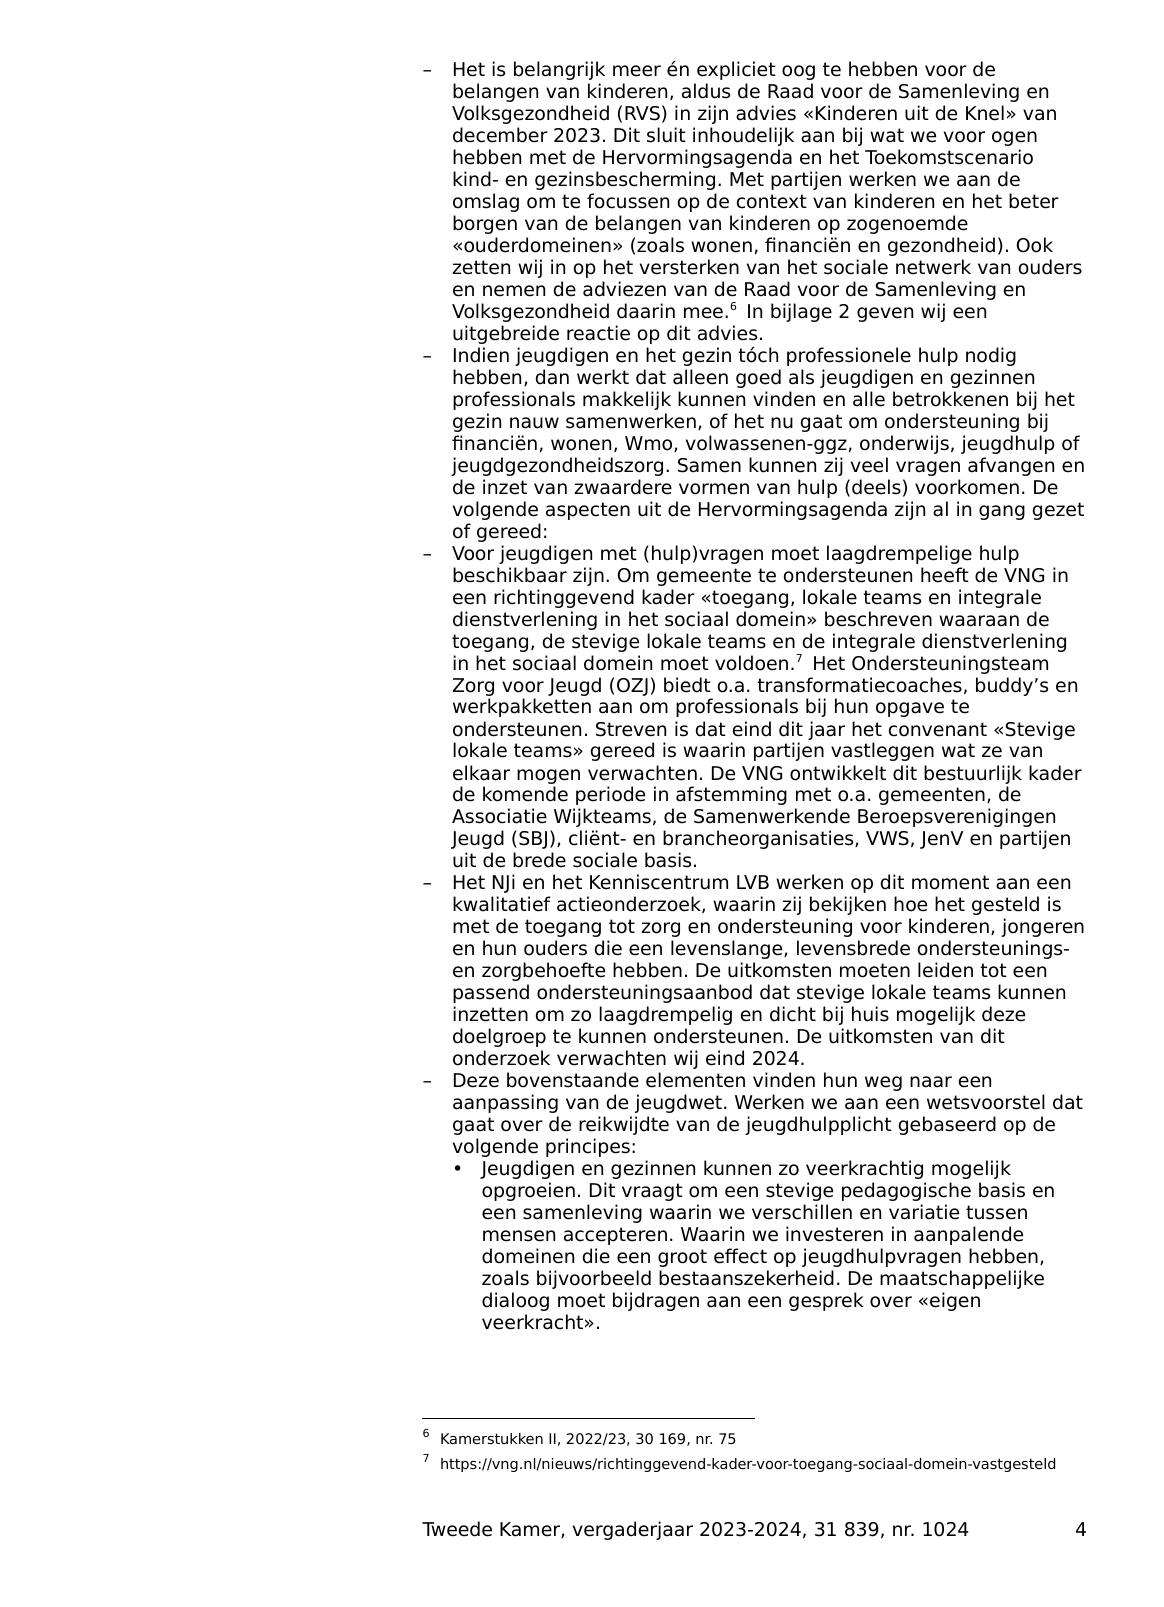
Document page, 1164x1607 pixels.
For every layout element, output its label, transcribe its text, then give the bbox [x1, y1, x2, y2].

text – Voor jeugdigen met (hulp)vragen moet laagdrempelige hulp beschikbaar zijn. Om gemeente te ondersteunen heeft de VNG in een richtinggevend kader «toegang, lokale teams en integrale dienstverlening in het sociaal domein» beschreven waaraan de toegang, de stevige lokale teams en de integrale dienstverlening in het sociaal domein moet voldoen. Het Ondersteuningsteam Zorg voor Jeugd (OZJ) biedt o.a. transformatiecoaches, buddy’s en werkpakketten aan om professionals bij hun opgave te ondersteunen. Streven is dat eind dit jaar het convenant «Stevige lokale teams» gereed is waarin partijen vastleggen wat ze van elkaar mogen verwachten. De VNG ontwikkelt dit bestuurlijk kader de komende periode in afstemming met o.a. gemeenten, de Associatie Wijkteams, de Samenwerkende Beroepsverenigingen Jeugd (SBJ), cliënt- en brancheorganisaties, VWS, JenV en partijen uit de brede sociale basis. [422, 543, 1087, 872]
text https://vng.nl/nieuws/richtinggevend-kader-voor-toegang-sociaal-domein-vastgesteld [422, 1452, 1087, 1474]
text – Het NJi en het Kenniscentrum LVB werken op dit moment aan een kwalitatief actieonderzoek, waarin zij bekijken hoe het gesteld is met de toegang tot zorg en ondersteuning voor kinderen, jongeren en hun ouders die een levenslange, levensbrede ondersteunings- en zorgbehoefte hebben. De uitkomsten moeten leiden tot een passend ondersteuningsaanbod dat stevige lokale teams kunnen inzetten om zo laagdrempelig en dicht bij huis mogelijk deze doelgroep te kunnen ondersteunen. De uitkomsten van dit onderzoek verwachten wij eind 2024. [422, 872, 1087, 1070]
text – Deze bovenstaande elementen vinden hun weg naar een aanpassing van de jeugdwet. Werken we aan een wetsvoorstel dat gaat over de reikwijdte van de jeugdhulpplicht gebaseerd op de volgende principes: [422, 1070, 1087, 1158]
text Kamerstukken II, 2022/23, 30 169, nr. 75 [422, 1427, 1087, 1449]
text • Jeugdigen en gezinnen kunnen zo veerkrachtig mogelijk opgroeien. Dit vraagt om een stevige pedagogische basis en een samenleving waarin we verschillen en variatie tussen mensen accepteren. Waarin we investeren in aanpalende domeinen die een groot effect op jeugdhulpvragen hebben, zoals bijvoorbeeld bestaanszekerheid. De maatschappelijke dialoog moet bijdragen aan een gesprek over «eigen veerkracht». [452, 1158, 1087, 1334]
text – Het is belangrijk meer én expliciet oog te hebben voor de belangen van kinderen, aldus de Raad voor de Samenleving en Volksgezondheid (RVS) in zijn advies «Kinderen uit de Knel» van december 2023. Dit sluit inhoudelijk aan bij wat we voor ogen hebben met de Hervormingsagenda en het Toekomstscenario kind- en gezinsbescherming. Met partijen werken we aan de omslag om te focussen op de context van kinderen en het beter borgen van de belangen van kinderen op zogenoemde «ouderdomeinen» (zoals wonen, financiën en gezondheid). Ook zetten wij in op het versterken van het sociale netwerk van ouders en nemen de adviezen van de Raad voor de Samenleving en Volksgezondheid daarin mee. In bijlage 2 geven wij een uitgebreide reactie op dit advies. [422, 59, 1087, 345]
text – Indien jeugdigen en het gezin tóch professionele hulp nodig hebben, dan werkt dat alleen goed als jeugdigen en gezinnen professionals makkelijk kunnen vinden en alle betrokkenen bij het gezin nauw samenwerken, of het nu gaat om ondersteuning bij financiën, wonen, Wmo, volwassenen-ggz, onderwijs, jeugdhulp of jeugdgezondheidszorg. Samen kunnen zij veel vragen afvangen en de inzet van zwaardere vormen van hulp (deels) voorkomen. De volgende aspecten uit de Hervormingsagenda zijn al in gang gezet of gereed: [422, 345, 1087, 543]
